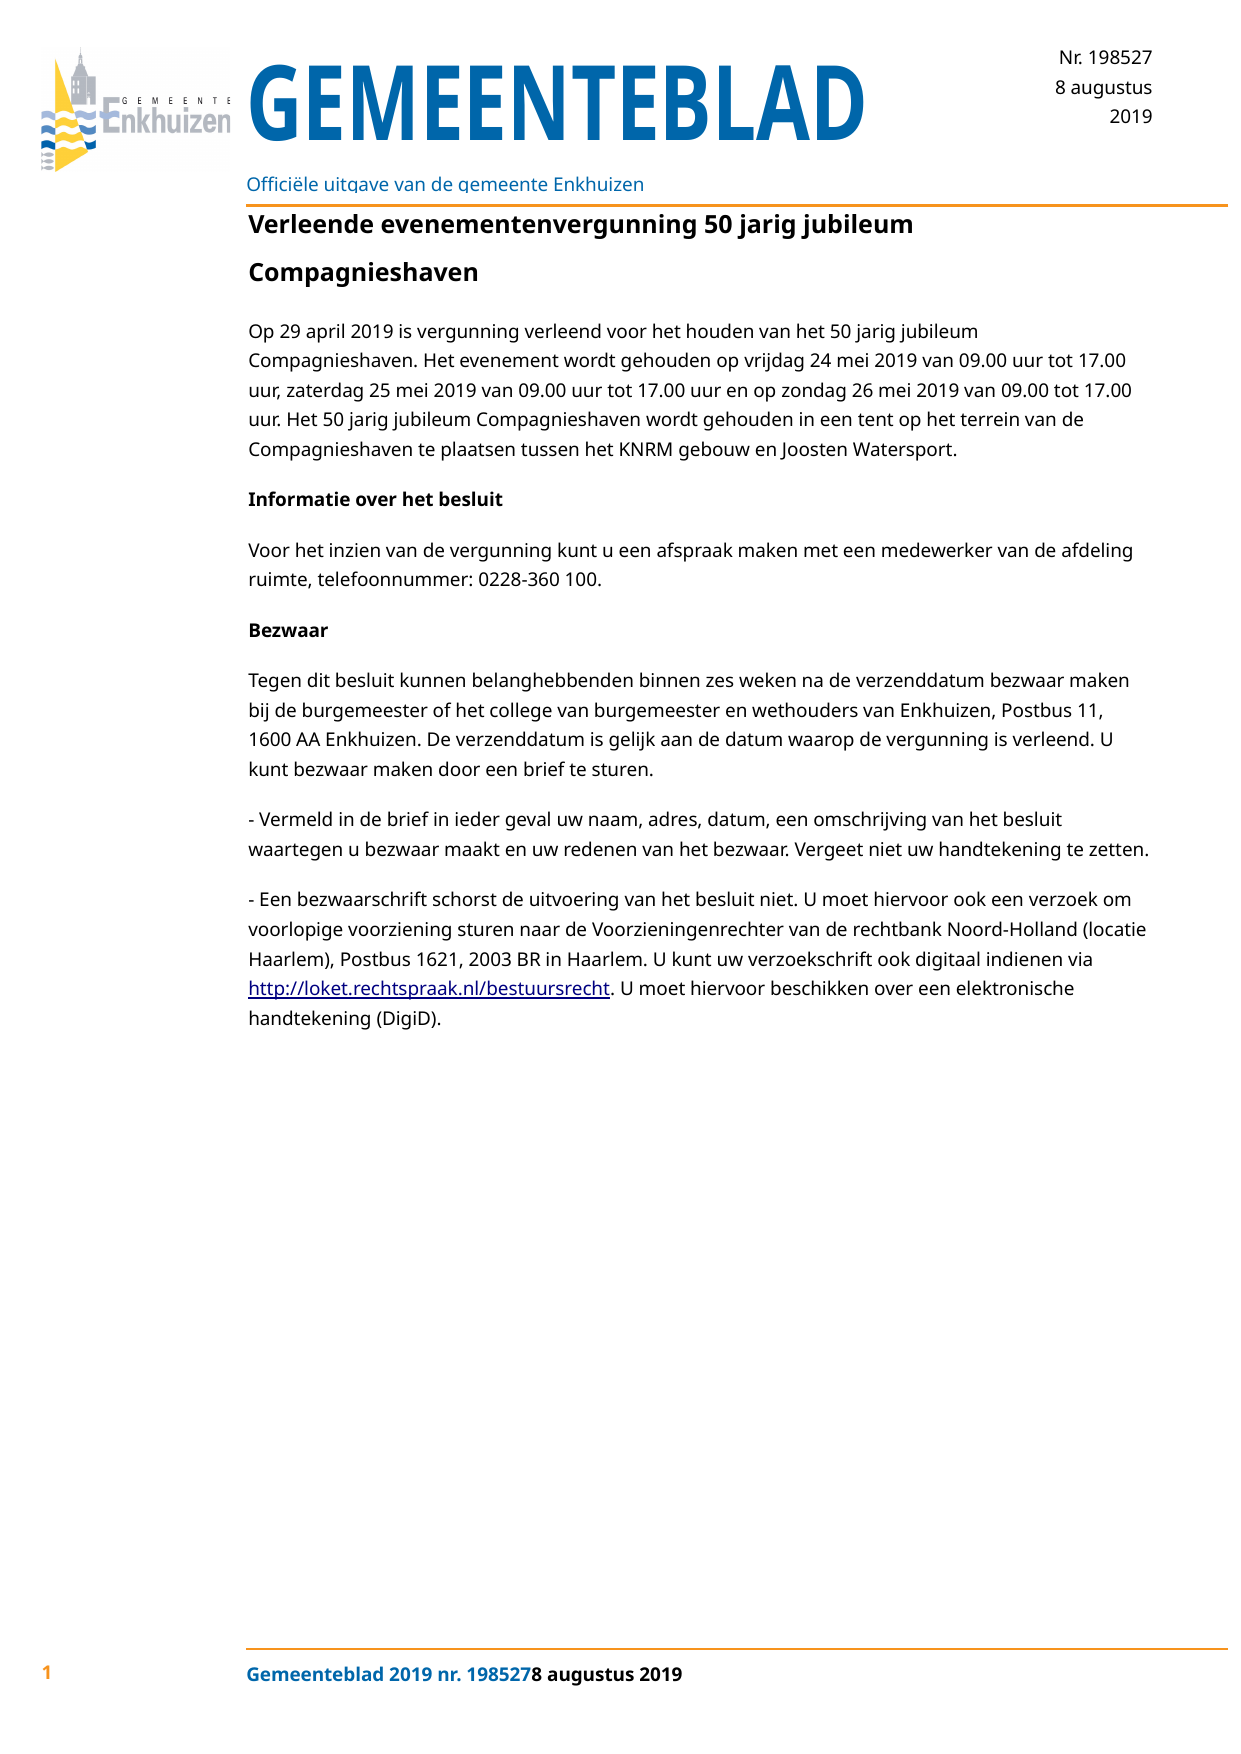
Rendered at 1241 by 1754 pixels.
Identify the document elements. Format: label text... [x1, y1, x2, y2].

text - Een bezwaarschrift schorst de uitvoering van het besluit niet. U moet hiervoor ook een verzoek om voorlopige voorziening sturen naar de Voorzieningenrechter van de rechtbank Noord-Holland (locatie Haarlem), Postbus 1621, 2003 BR in Haarlem. U kunt uw verzoekschrift ook digitaal indienen via http://loket.rechtspraak.nl/bestuursrecht. U moet hiervoor beschikken over een elektronische handtekening (DigiD). [248, 887, 1152, 1031]
text - Vermeld in de brief in ieder geval uw naam, adres, datum, een omschrijving van het besluit waartegen u bezwaar maakt en uw redenen van het bezwaar. Vergeet niet uw handtekening te zetten. [248, 807, 1152, 862]
text Informatie over het besluit [248, 487, 1152, 512]
text Verleende evenementenvergunning 50 jarig jubileum Compagnieshaven [248, 207, 1152, 288]
text Bezwaar [248, 617, 1152, 643]
text Tegen dit besluit kunnen belanghebbenden binnen zes weken na de verzenddatum bezwaar maken bij de burgemeester of het college van burgemeester en wethouders van Enkhuizen, Postbus 11, 1600 AA Enkhuizen. De verzenddatum is gelijk aan de datum waarop de vergunning is verleend. U kunt bezwaar maken door een brief te sturen. [248, 667, 1152, 782]
text Voor het inzien van de vergunning kunt u een afspraak maken met een medewerker van de afdeling ruimte, telefoonnummer: 0228-360 100. [248, 537, 1152, 592]
picture [41, 47, 231, 172]
text Op 29 april 2019 is vergunning verleend voor het houden van het 50 jarig jubileum Compagnieshaven. Het evenement wordt gehouden op vrijdag 24 mei 2019 van 09.00 uur tot 17.00 uur, zaterdag 25 mei 2019 van 09.00 uur tot 17.00 uur en op zondag 26 mei 2019 van 09.00 tot 17.00 uur. Het 50 jarig jubileum Compagnieshaven wordt gehouden in een tent op het terrein van de Compagnieshaven te plaatsen tussen het KNRM gebouw en Joosten Watersport. [248, 318, 1152, 462]
